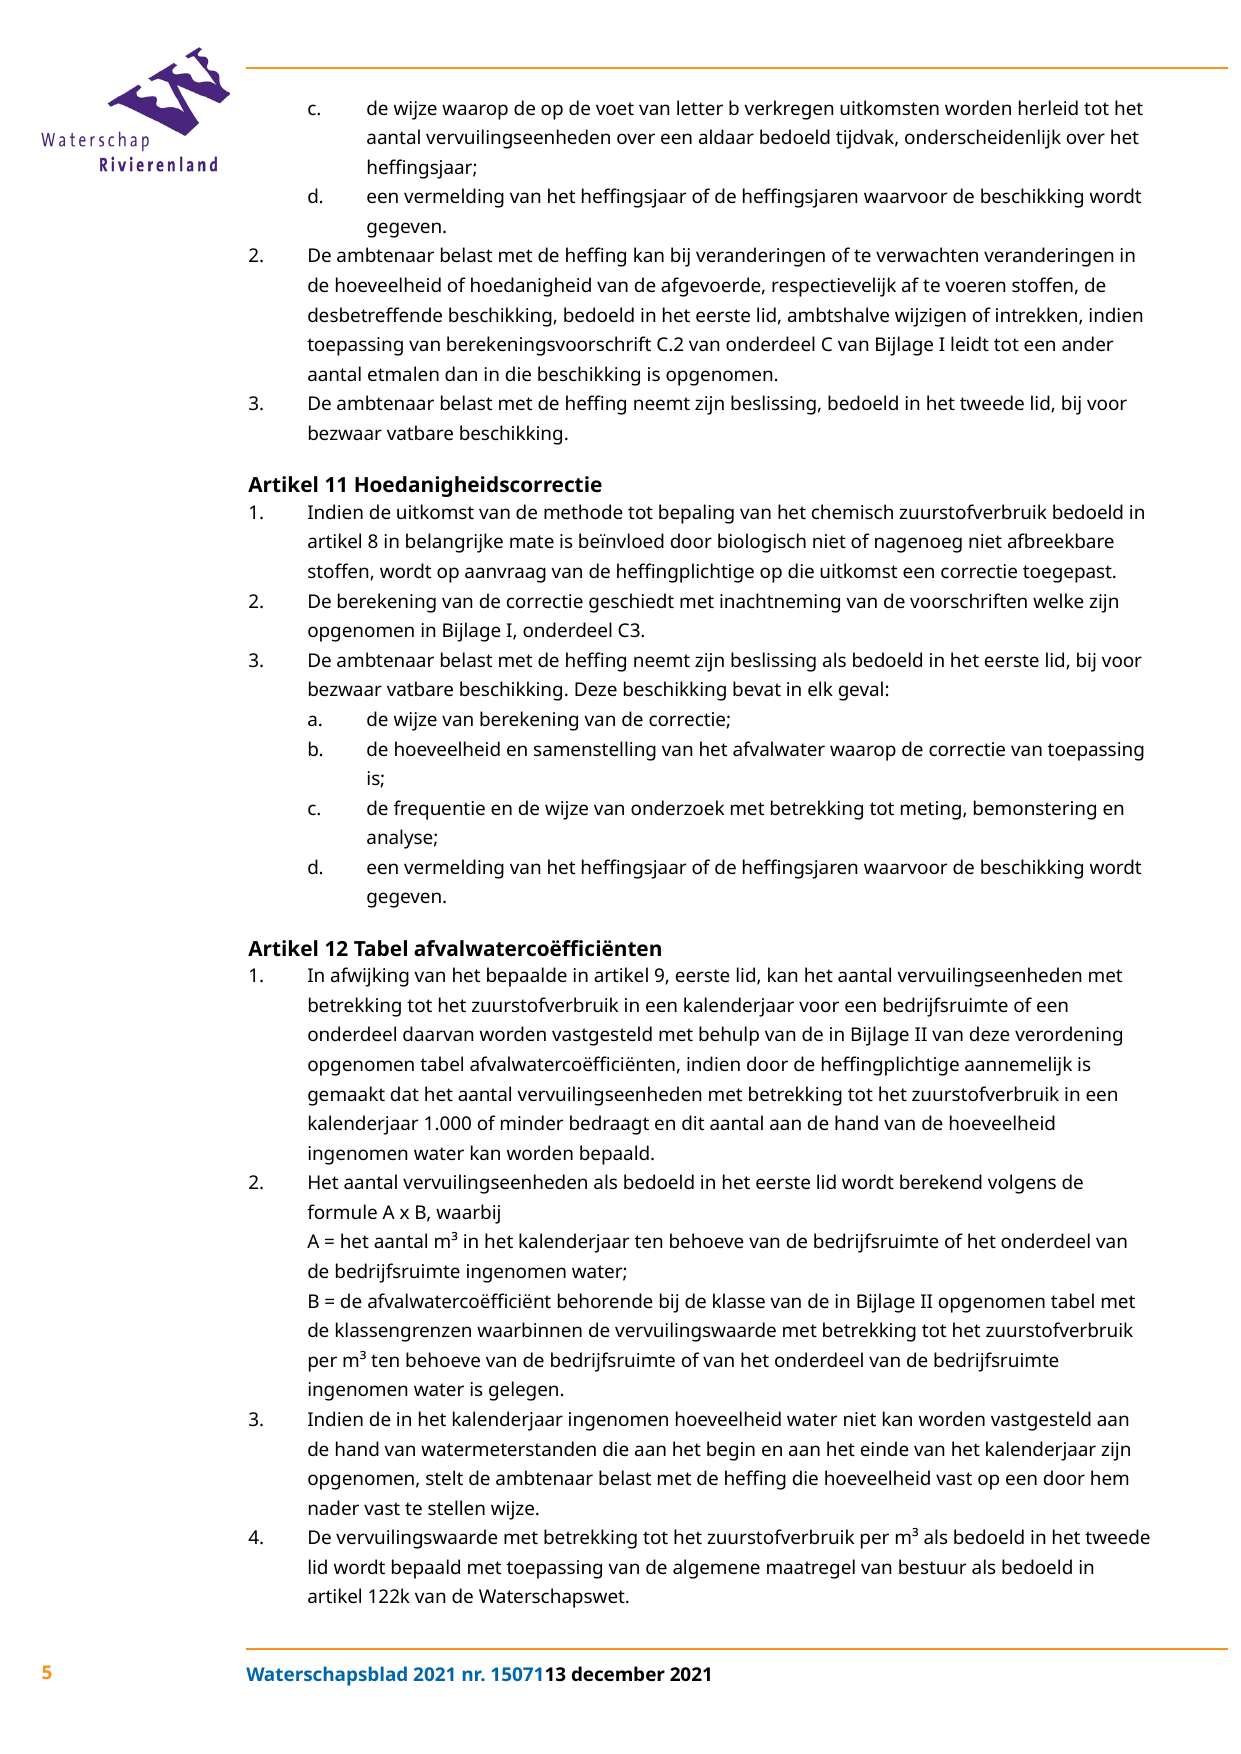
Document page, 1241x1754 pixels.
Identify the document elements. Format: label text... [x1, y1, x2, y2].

list De berekening van de correctie geschiedt met inachtneming van de voorschriften welke zijn opgenomen in Bijlage I, onderdeel C3. [248, 588, 1152, 643]
list Het aantal vervuilingseenheden als bedoeld in het eerste lid wordt berekend volgens de formule A x B, waarbij [248, 1169, 1152, 1225]
list de hoeveelheid en samenstelling van het afvalwater waarop de correctie van toepassing is; [307, 736, 1152, 791]
list Indien de in het kalenderjaar ingenomen hoeveelheid water niet kan worden vastgesteld aan de hand van watermeterstanden die aan het begin en aan het einde van het kalenderjaar zijn opgenomen, stelt de ambtenaar belast met de heffing die hoeveelheid vast op een door hem nader vast te stellen wijze. [248, 1406, 1152, 1521]
text Artikel 11 Hoedanigheidscorrectie [248, 471, 1152, 499]
list de wijze van berekening van de correctie; [307, 706, 1152, 732]
list Indien de uitkomst van de methode tot bepaling van het chemisch zuurstofverbruik bedoeld in artikel 8 in belangrijke mate is beïnvloed door biologisch niet of nagenoeg niet afbreekbare stoffen, wordt op aanvraag van de heffingplichtige op die uitkomst een correctie toegepast. [248, 499, 1152, 584]
list In afwijking van het bepaalde in artikel 9, eerste lid, kan het aantal vervuilingseenheden met betrekking tot het zuurstofverbruik in een kalenderjaar voor een bedrijfsruimte of een onderdeel daarvan worden vastgesteld met behulp van de in Bijlage II van deze verordening opgenomen tabel afvalwatercoëfficiënten, indien door de heffingplichtige aannemelijk is gemaakt dat het aantal vervuilingseenheden met betrekking tot het zuurstofverbruik in een kalenderjaar 1.000 of minder bedraagt en dit aantal aan de hand van de hoeveelheid ingenomen water kan worden bepaald. [248, 962, 1152, 1166]
list De ambtenaar belast met de heffing neemt zijn beslissing, bedoeld in het tweede lid, bij voor bezwaar vatbare beschikking. [248, 391, 1152, 446]
list een vermelding van het heffingsjaar of de heffingsjaren waarvoor de beschikking wordt gegeven. [307, 854, 1152, 909]
list B = de afvalwatercoëfficiënt behorende bij de klasse van de in Bijlage II opgenomen tabel met de klassengrenzen waarbinnen de vervuilingswaarde met betrekking tot het zuurstofverbruik per m³ ten behoeve van de bedrijfsruimte of van het onderdeel van de bedrijfsruimte ingenomen water is gelegen. [248, 1288, 1152, 1402]
list De ambtenaar belast met de heffing neemt zijn beslissing als bedoeld in het eerste lid, bij voor bezwaar vatbare beschikking. Deze beschikking bevat in elk geval: [248, 647, 1152, 702]
list A = het aantal m³ in het kalenderjaar ten behoeve van de bedrijfsruimte of het onderdeel van de bedrijfsruimte ingenomen water; [248, 1229, 1152, 1284]
list een vermelding van het heffingsjaar of de heffingsjaren waarvoor de beschikking wordt gegeven. [307, 183, 1152, 239]
picture [41, 47, 231, 172]
list De ambtenaar belast met de heffing kan bij veranderingen of te verwachten veranderingen in de hoeveelheid of hoedanigheid van de afgevoerde, respectievelijk af te voeren stoffen, de desbetreffende beschikking, bedoeld in het eerste lid, ambtshalve wijzigen of intrekken, indien toepassing van berekeningsvoorschrift C.2 van onderdeel C van Bijlage I leidt tot een ander aantal etmalen dan in die beschikking is opgenomen. [248, 243, 1152, 387]
list De vervuilingswaarde met betrekking tot het zuurstofverbruik per m³ als bedoeld in het tweede lid wordt bepaald met toepassing van de algemene maatregel van bestuur als bedoeld in artikel 122k van de Waterschapswet. [248, 1524, 1152, 1609]
text Artikel 12 Tabel afvalwatercoëfficiënten [248, 934, 1152, 962]
list de frequentie en de wijze van onderzoek met betrekking tot meting, bemonstering en analyse; [307, 795, 1152, 850]
list de wijze waarop de op de voet van letter b verkregen uitkomsten worden herleid tot het aantal vervuilingseenheden over een aldaar bedoeld tijdvak, onderscheidenlijk over het heffingsjaar; [307, 95, 1152, 180]
